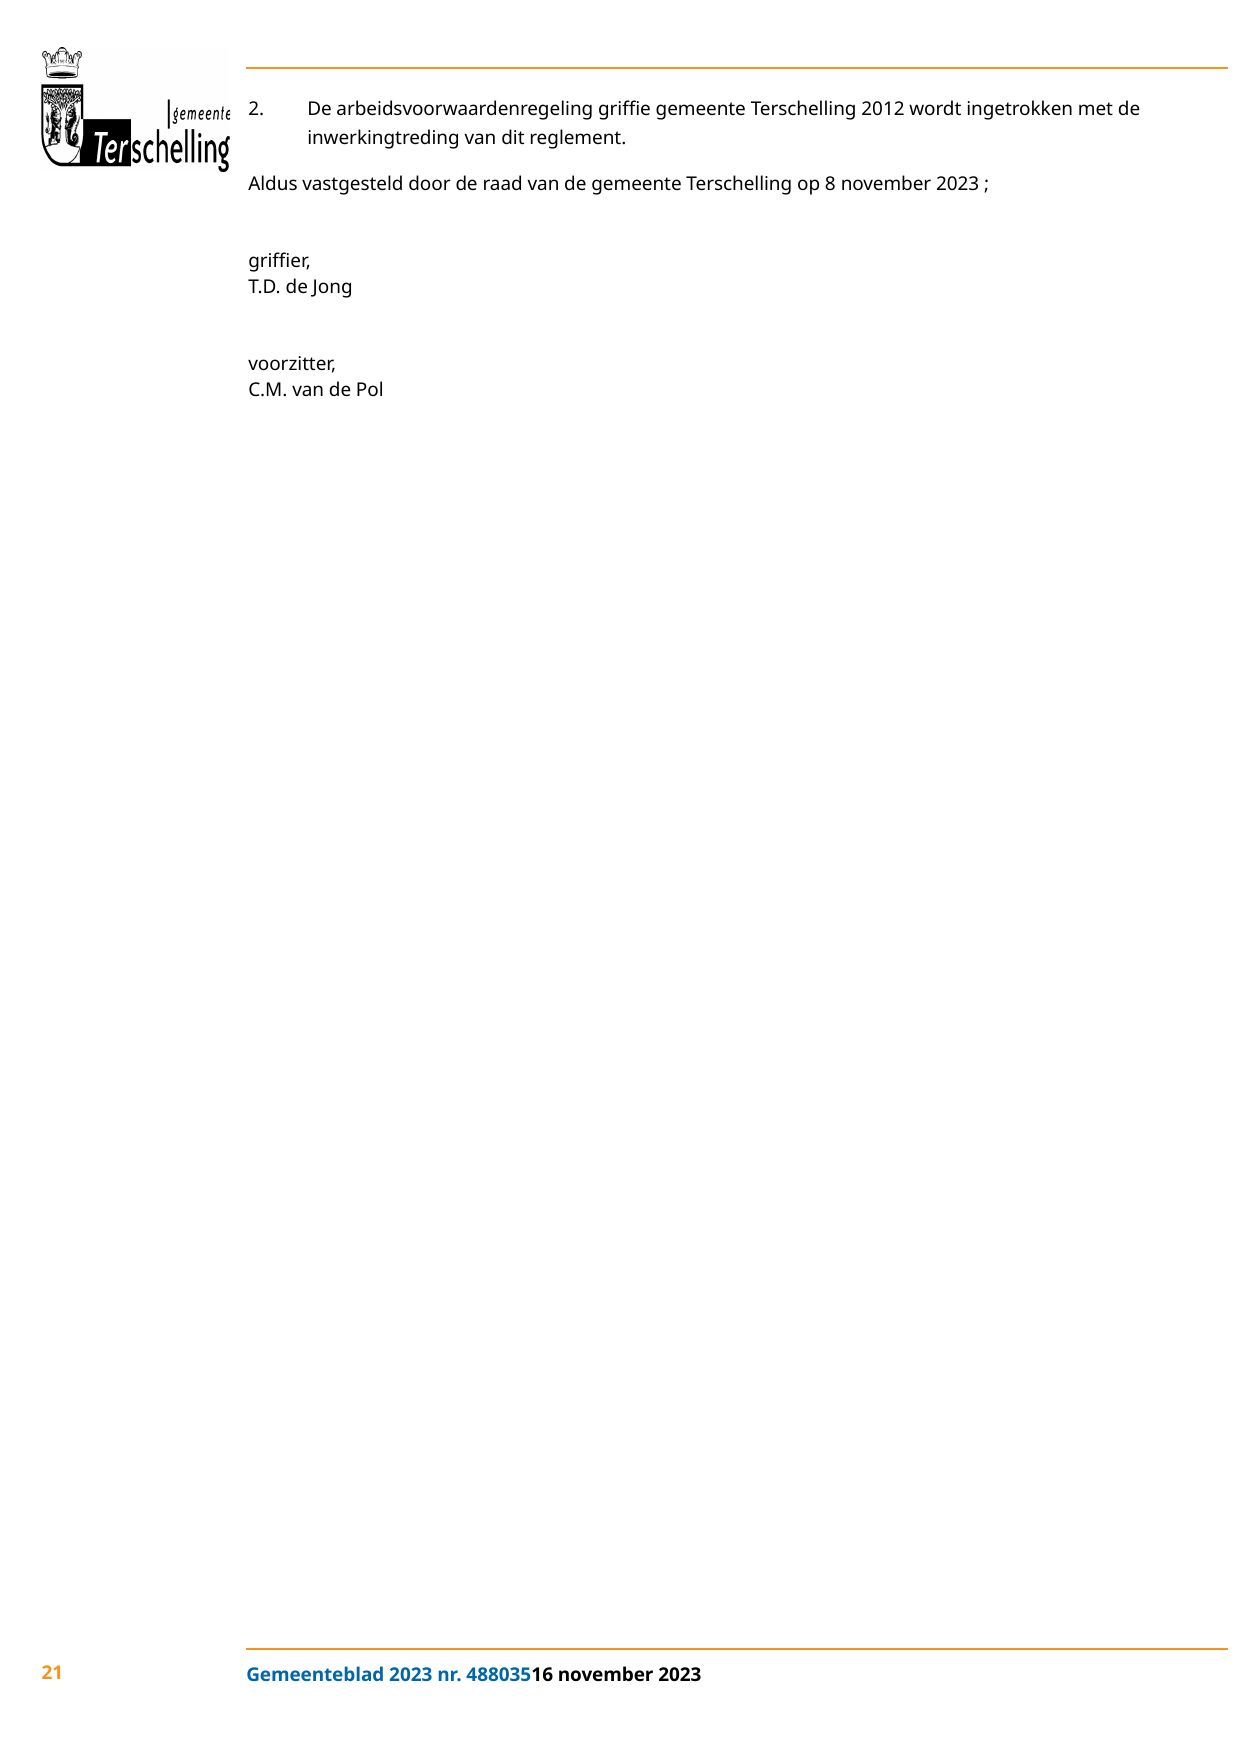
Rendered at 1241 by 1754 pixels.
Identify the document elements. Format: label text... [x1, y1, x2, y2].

text T.D. de Jong [248, 273, 1152, 299]
picture [41, 47, 231, 172]
list De arbeidsvoorwaardenregeling griffie gemeente Terschelling 2012 wordt ingetrokken met de inwerkingtreding van dit reglement. [248, 95, 1152, 150]
text griffier, [248, 247, 1152, 273]
text voorzitter, [248, 350, 1152, 376]
text C.M. van de Pol [248, 376, 1152, 402]
text Aldus vastgesteld door de raad van de gemeente Terschelling op 8 november 2023 ; [248, 170, 1152, 196]
